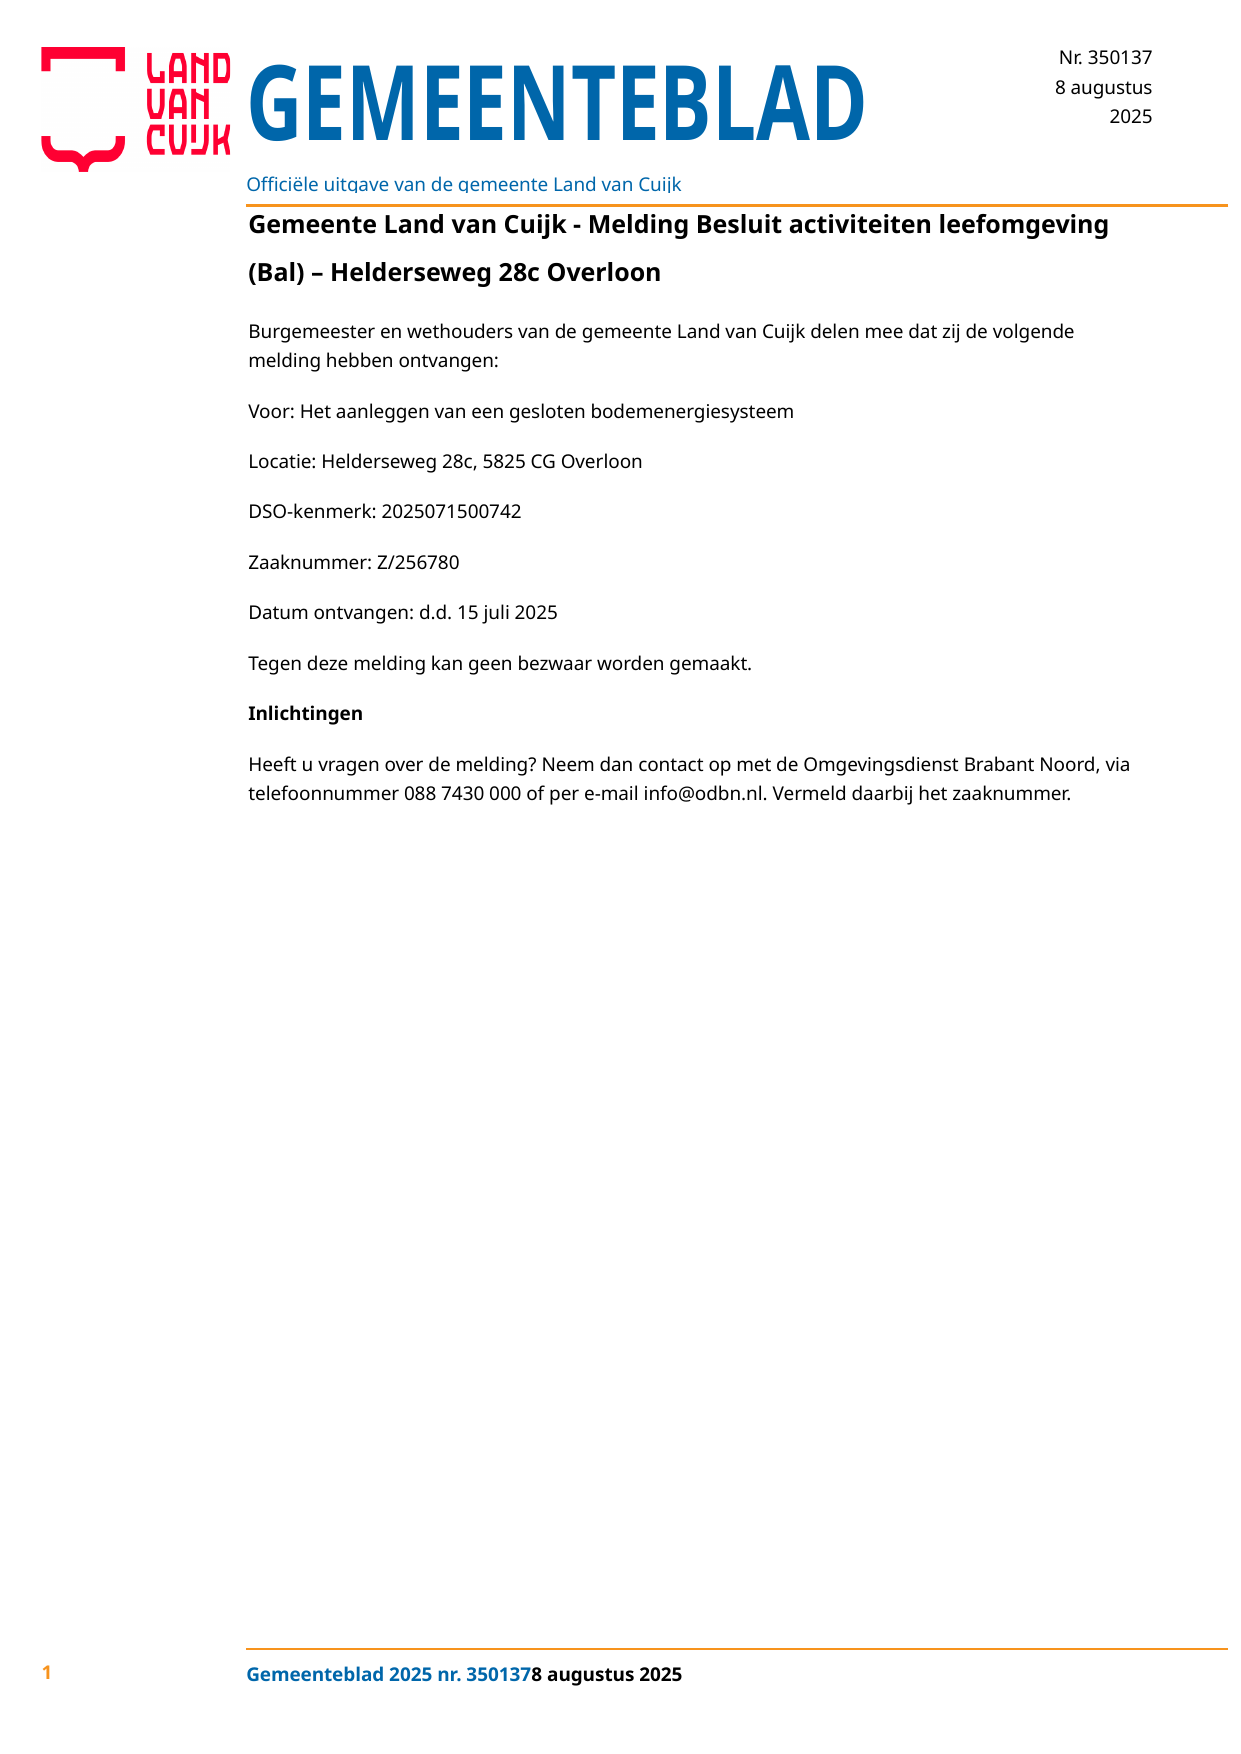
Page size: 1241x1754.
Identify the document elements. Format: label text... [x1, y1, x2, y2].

text Datum ontvangen: d.d. 15 juli 2025 [248, 599, 1152, 625]
text Burgemeester en wethouders van de gemeente Land van Cuijk delen mee dat zij de volgende melding hebben ontvangen: [248, 318, 1152, 373]
text Zaaknummer: Z/256780 [248, 549, 1152, 575]
text Voor: Het aanleggen van een gesloten bodemenergiesysteem [248, 398, 1152, 424]
text Inlichtingen [248, 700, 1152, 726]
text Gemeente Land van Cuijk - Melding Besluit activiteiten leefomgeving (Bal) – Helderseweg 28c Overloon [248, 207, 1152, 288]
text Tegen deze melding kan geen bezwaar worden gemaakt. [248, 650, 1152, 676]
text Locatie: Helderseweg 28c, 5825 CG Overloon [248, 448, 1152, 474]
text Heeft u vragen over de melding? Neem dan contact op met de Omgevingsdienst Brabant Noord, via telefoonnummer 088 7430 000 of per e-mail info@odbn.nl. Vermeld daarbij het zaaknummer. [248, 751, 1152, 806]
picture [41, 47, 231, 172]
text DSO-kenmerk: 2025071500742 [248, 499, 1152, 524]
